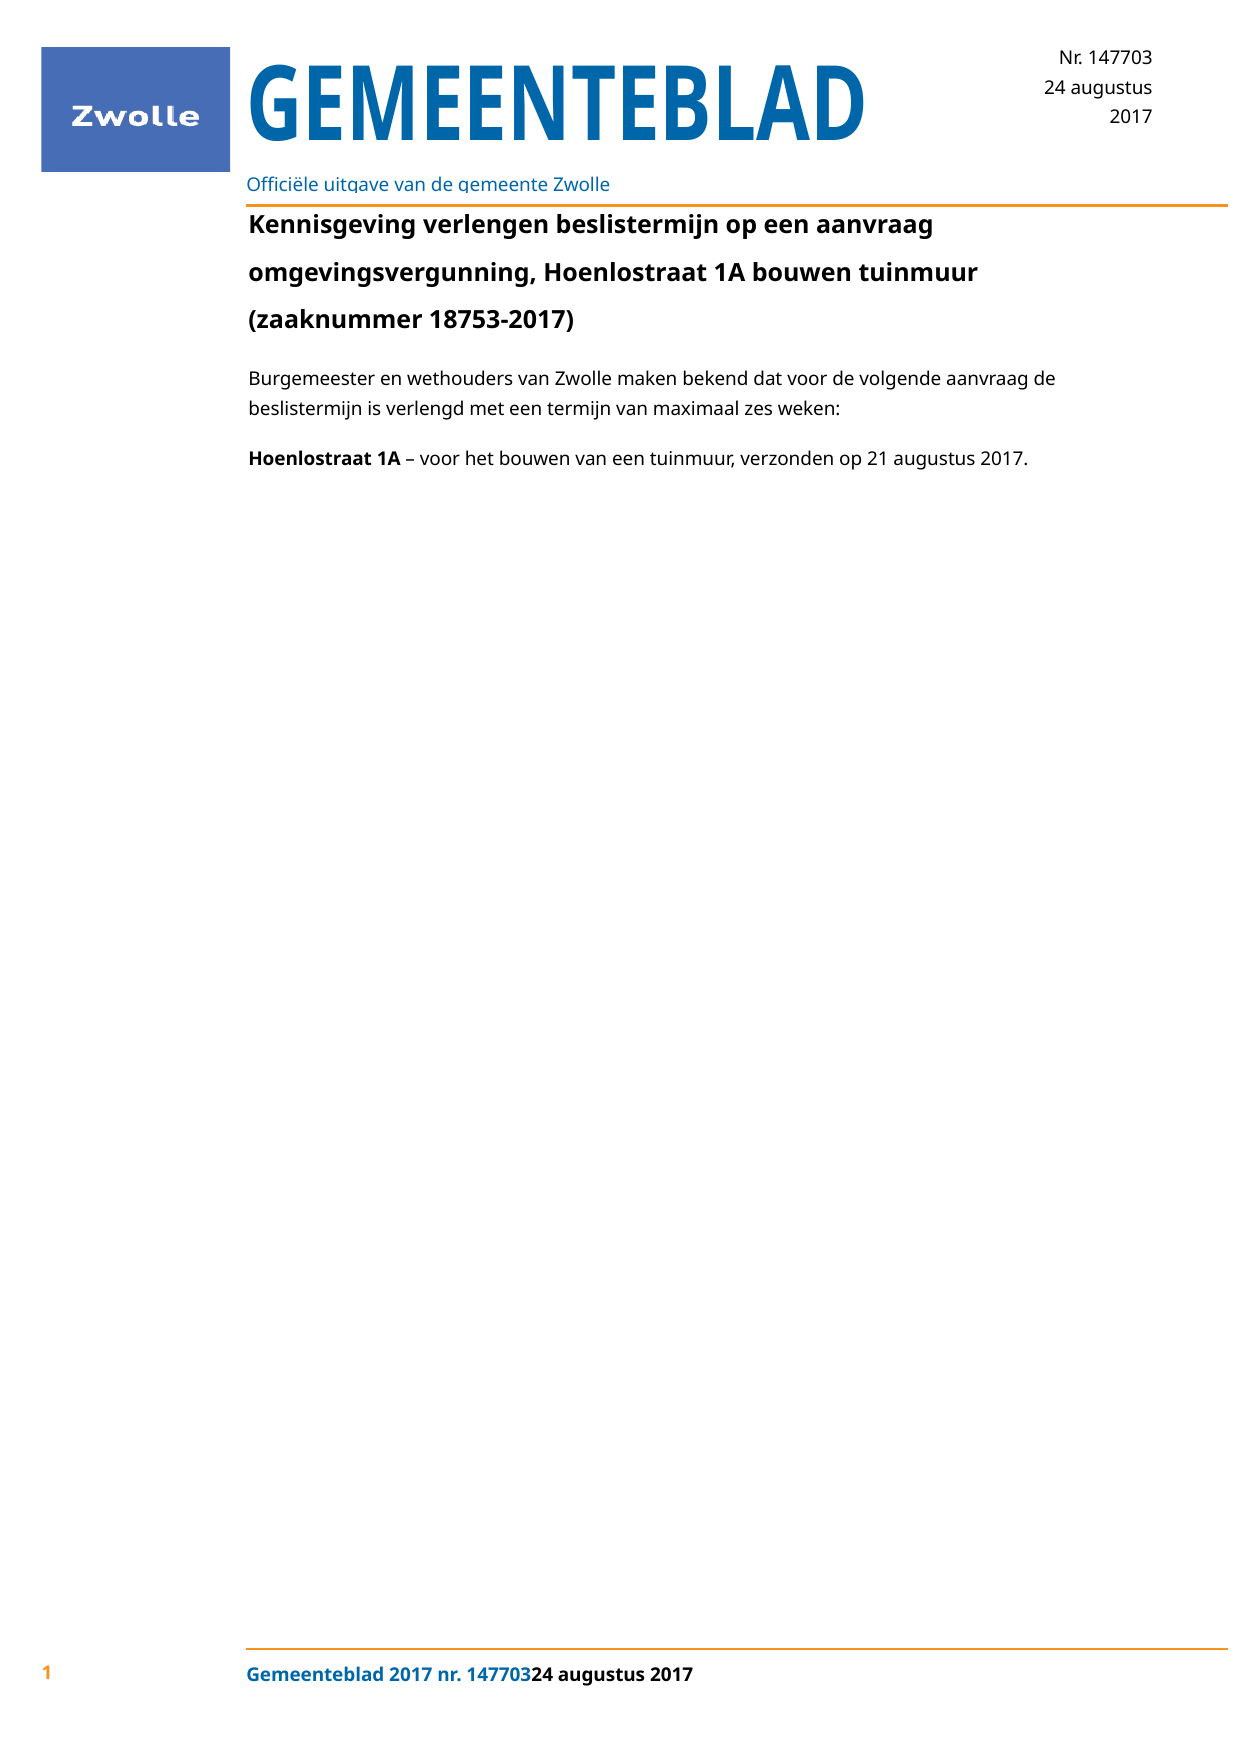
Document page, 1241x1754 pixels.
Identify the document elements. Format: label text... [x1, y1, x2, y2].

picture [41, 47, 231, 172]
text Kennisgeving verlengen beslistermijn op een aanvraag omgevingsvergunning, Hoenlostraat 1A bouwen tuinmuur (zaaknummer 18753-2017) [248, 207, 1152, 336]
text Hoenlostraat 1A – voor het bouwen van een tuinmuur, verzonden op 21 augustus 2017. [248, 446, 1152, 471]
text Burgemeester en wethouders van Zwolle maken bekend dat voor de volgende aanvraag de beslistermijn is verlengd met een termijn van maximaal zes weken: [248, 366, 1152, 421]
